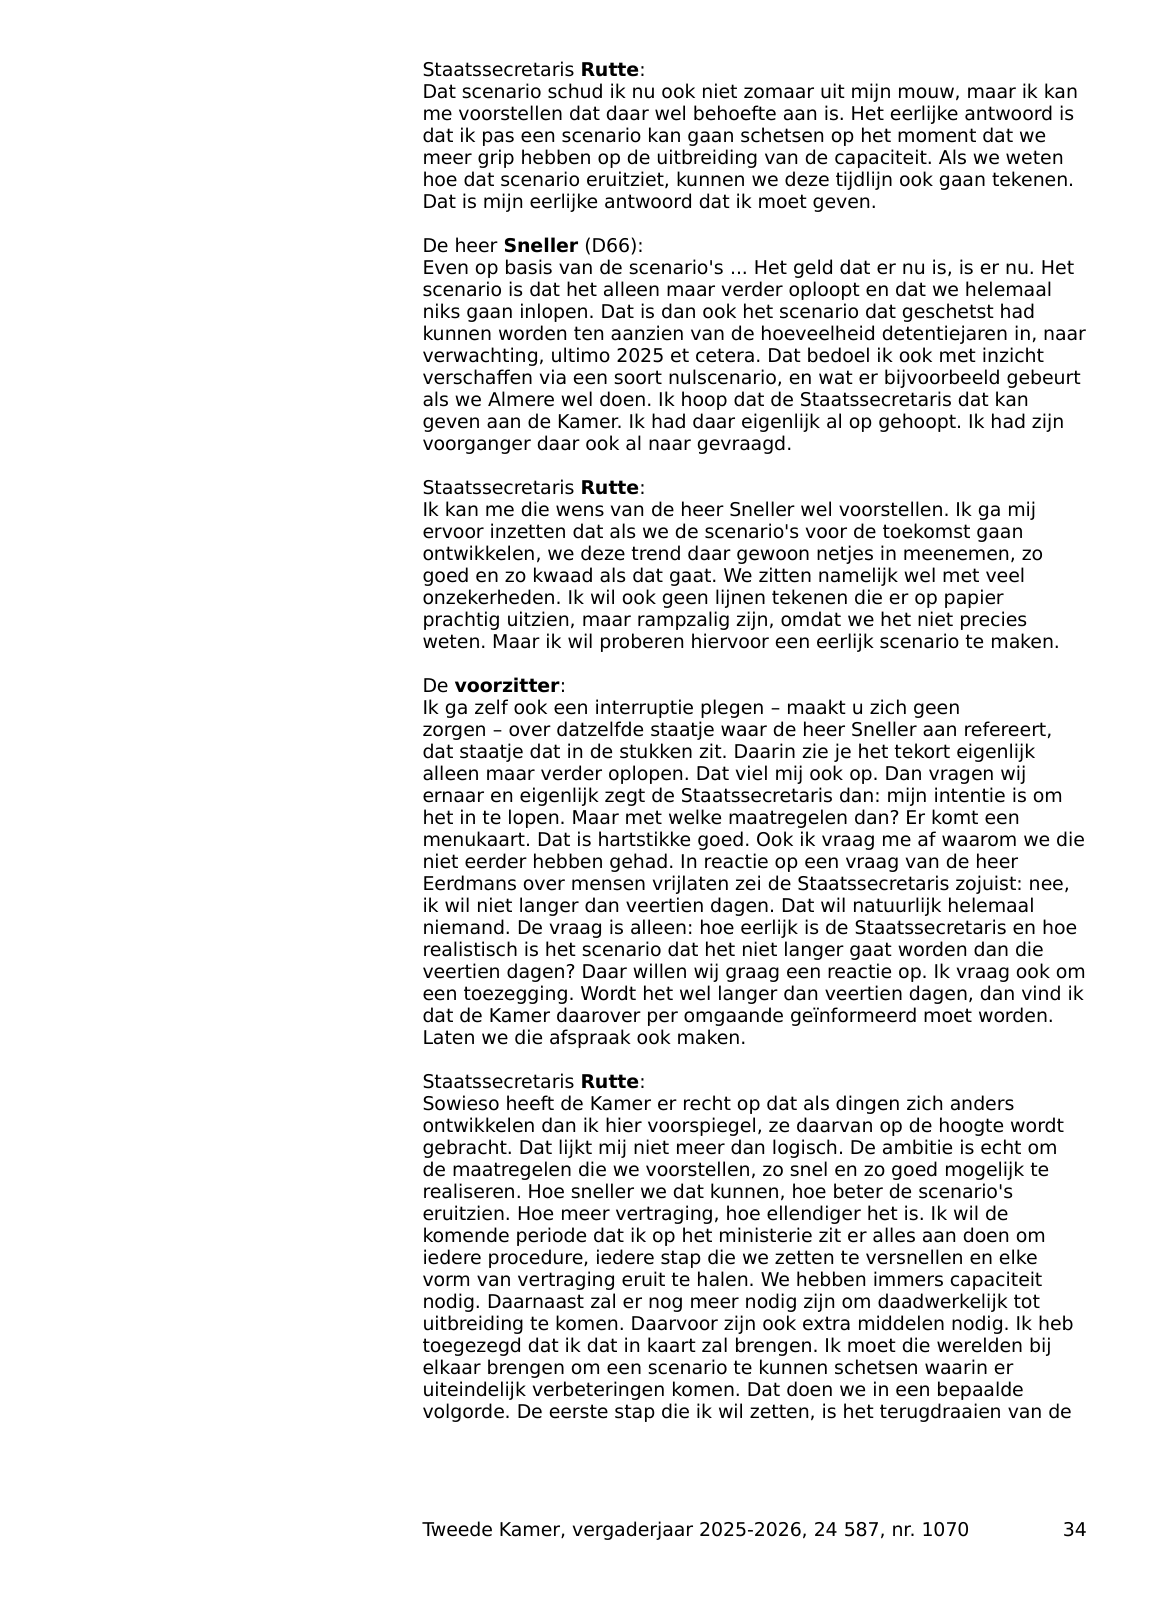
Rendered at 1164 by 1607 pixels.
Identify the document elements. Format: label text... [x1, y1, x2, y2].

text De voorzitter: [422, 675, 1087, 697]
text Ik ga zelf ook een interruptie plegen – maakt u zich geen zorgen – over datzelfde staatje waar de heer Sneller aan refereert, dat staatje dat in de stukken zit. Daarin zie je het tekort eigenlijk alleen maar verder oplopen. Dat viel mij ook op. Dan vragen wij ernaar en eigenlijk zegt de Staatssecretaris dan: mijn intentie is om het in te lopen. Maar met welke maatregelen dan? Er komt een menukaart. Dat is hartstikke goed. Ook ik vraag me af waarom we die niet eerder hebben gehad. In reactie op een vraag van de heer Eerdmans over mensen vrijlaten zei de Staatssecretaris zojuist: nee, ik wil niet langer dan veertien dagen. Dat wil natuurlijk helemaal niemand. De vraag is alleen: hoe eerlijk is de Staatssecretaris en hoe realistisch is het scenario dat het niet langer gaat worden dan die veertien dagen? Daar willen wij graag een reactie op. Ik vraag ook om een toezegging. Wordt het wel langer dan veertien dagen, dan vind ik dat de Kamer daarover per omgaande geïnformeerd moet worden. Laten we die afspraak ook maken. [422, 697, 1087, 1049]
text Sowieso heeft de Kamer er recht op dat als dingen zich anders ontwikkelen dan ik hier voorspiegel, ze daarvan op de hoogte wordt gebracht. Dat lijkt mij niet meer dan logisch. De ambitie is echt om de maatregelen die we voorstellen, zo snel en zo goed mogelijk te realiseren. Hoe sneller we dat kunnen, hoe beter de scenario's eruitzien. Hoe meer vertraging, hoe ellendiger het is. Ik wil de komende periode dat ik op het ministerie zit er alles aan doen om iedere procedure, iedere stap die we zetten te versnellen en elke vorm van vertraging eruit te halen. We hebben immers capaciteit nodig. Daarnaast zal er nog meer nodig zijn om daadwerkelijk tot uitbreiding te komen. Daarvoor zijn ook extra middelen nodig. Ik heb toegezegd dat ik dat in kaart zal brengen. Ik moet die werelden bij elkaar brengen om een scenario te kunnen schetsen waarin er uiteindelijk verbeteringen komen. Dat doen we in een bepaalde volgorde. De eerste stap die ik wil zetten, is het terugdraaien van de [422, 1093, 1087, 1423]
text Staatssecretaris Rutte: [422, 477, 1087, 499]
text De heer Sneller (D66): [422, 235, 1087, 257]
text Ik kan me die wens van de heer Sneller wel voorstellen. Ik ga mij ervoor inzetten dat als we de scenario's voor de toekomst gaan ontwikkelen, we deze trend daar gewoon netjes in meenemen, zo goed en zo kwaad als dat gaat. We zitten namelijk wel met veel onzekerheden. Ik wil ook geen lijnen tekenen die er op papier prachtig uitzien, maar rampzalig zijn, omdat we het niet precies weten. Maar ik wil proberen hiervoor een eerlijk scenario te maken. [422, 499, 1087, 653]
text Even op basis van de scenario's ... Het geld dat er nu is, is er nu. Het scenario is dat het alleen maar verder oploopt en dat we helemaal niks gaan inlopen. Dat is dan ook het scenario dat geschetst had kunnen worden ten aanzien van de hoeveelheid detentiejaren in, naar verwachting, ultimo 2025 et cetera. Dat bedoel ik ook met inzicht verschaffen via een soort nulscenario, en wat er bijvoorbeeld gebeurt als we Almere wel doen. Ik hoop dat de Staatssecretaris dat kan geven aan de Kamer. Ik had daar eigenlijk al op gehoopt. Ik had zijn voorganger daar ook al naar gevraagd. [422, 257, 1087, 455]
text Staatssecretaris Rutte: [422, 1071, 1087, 1093]
text Dat scenario schud ik nu ook niet zomaar uit mijn mouw, maar ik kan me voorstellen dat daar wel behoefte aan is. Het eerlijke antwoord is dat ik pas een scenario kan gaan schetsen op het moment dat we meer grip hebben op de uitbreiding van de capaciteit. Als we weten hoe dat scenario eruitziet, kunnen we deze tijdlijn ook gaan tekenen. Dat is mijn eerlijke antwoord dat ik moet geven. [422, 81, 1087, 213]
text Staatssecretaris Rutte: [422, 59, 1087, 81]
